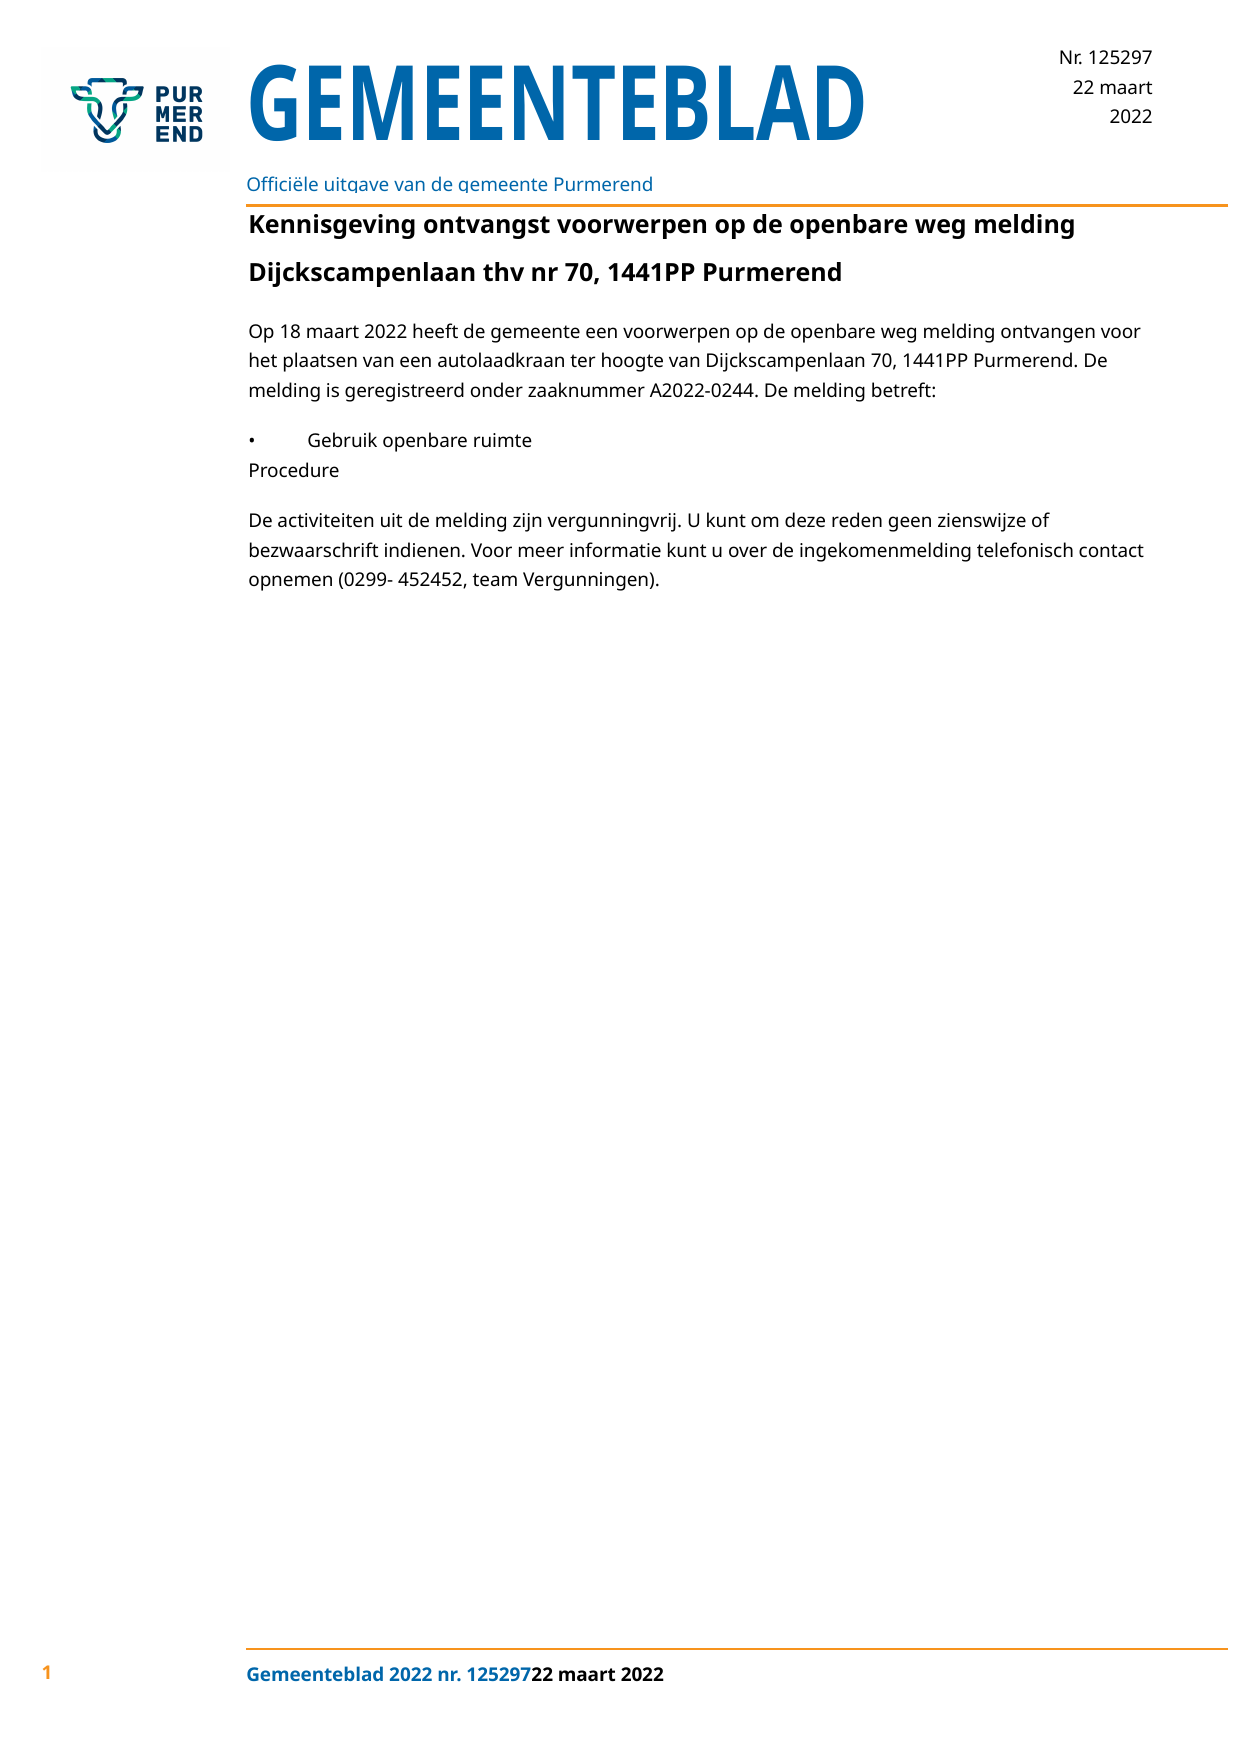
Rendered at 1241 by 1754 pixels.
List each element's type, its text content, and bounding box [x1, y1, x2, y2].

text De activiteiten uit de melding zijn vergunningvrij. U kunt om deze reden geen zienswijze of bezwaarschrift indienen. Voor meer informatie kunt u over de ingekomenmelding telefonisch contact opnemen (0299- 452452, team Vergunningen). [248, 507, 1152, 592]
text Op 18 maart 2022 heeft de gemeente een voorwerpen op de openbare weg melding ontvangen voor het plaatsen van een autolaadkraan ter hoogte van Dijckscampenlaan 70, 1441PP Purmerend. De melding is geregistreerd onder zaaknummer A2022-0244. De melding betreft: [248, 318, 1152, 403]
list Gebruik openbare ruimte [248, 427, 1152, 453]
picture [41, 47, 231, 172]
text Kennisgeving ontvangst voorwerpen op de openbare weg melding Dijckscampenlaan thv nr 70, 1441PP Purmerend [248, 207, 1152, 288]
text Procedure [248, 457, 1152, 483]
